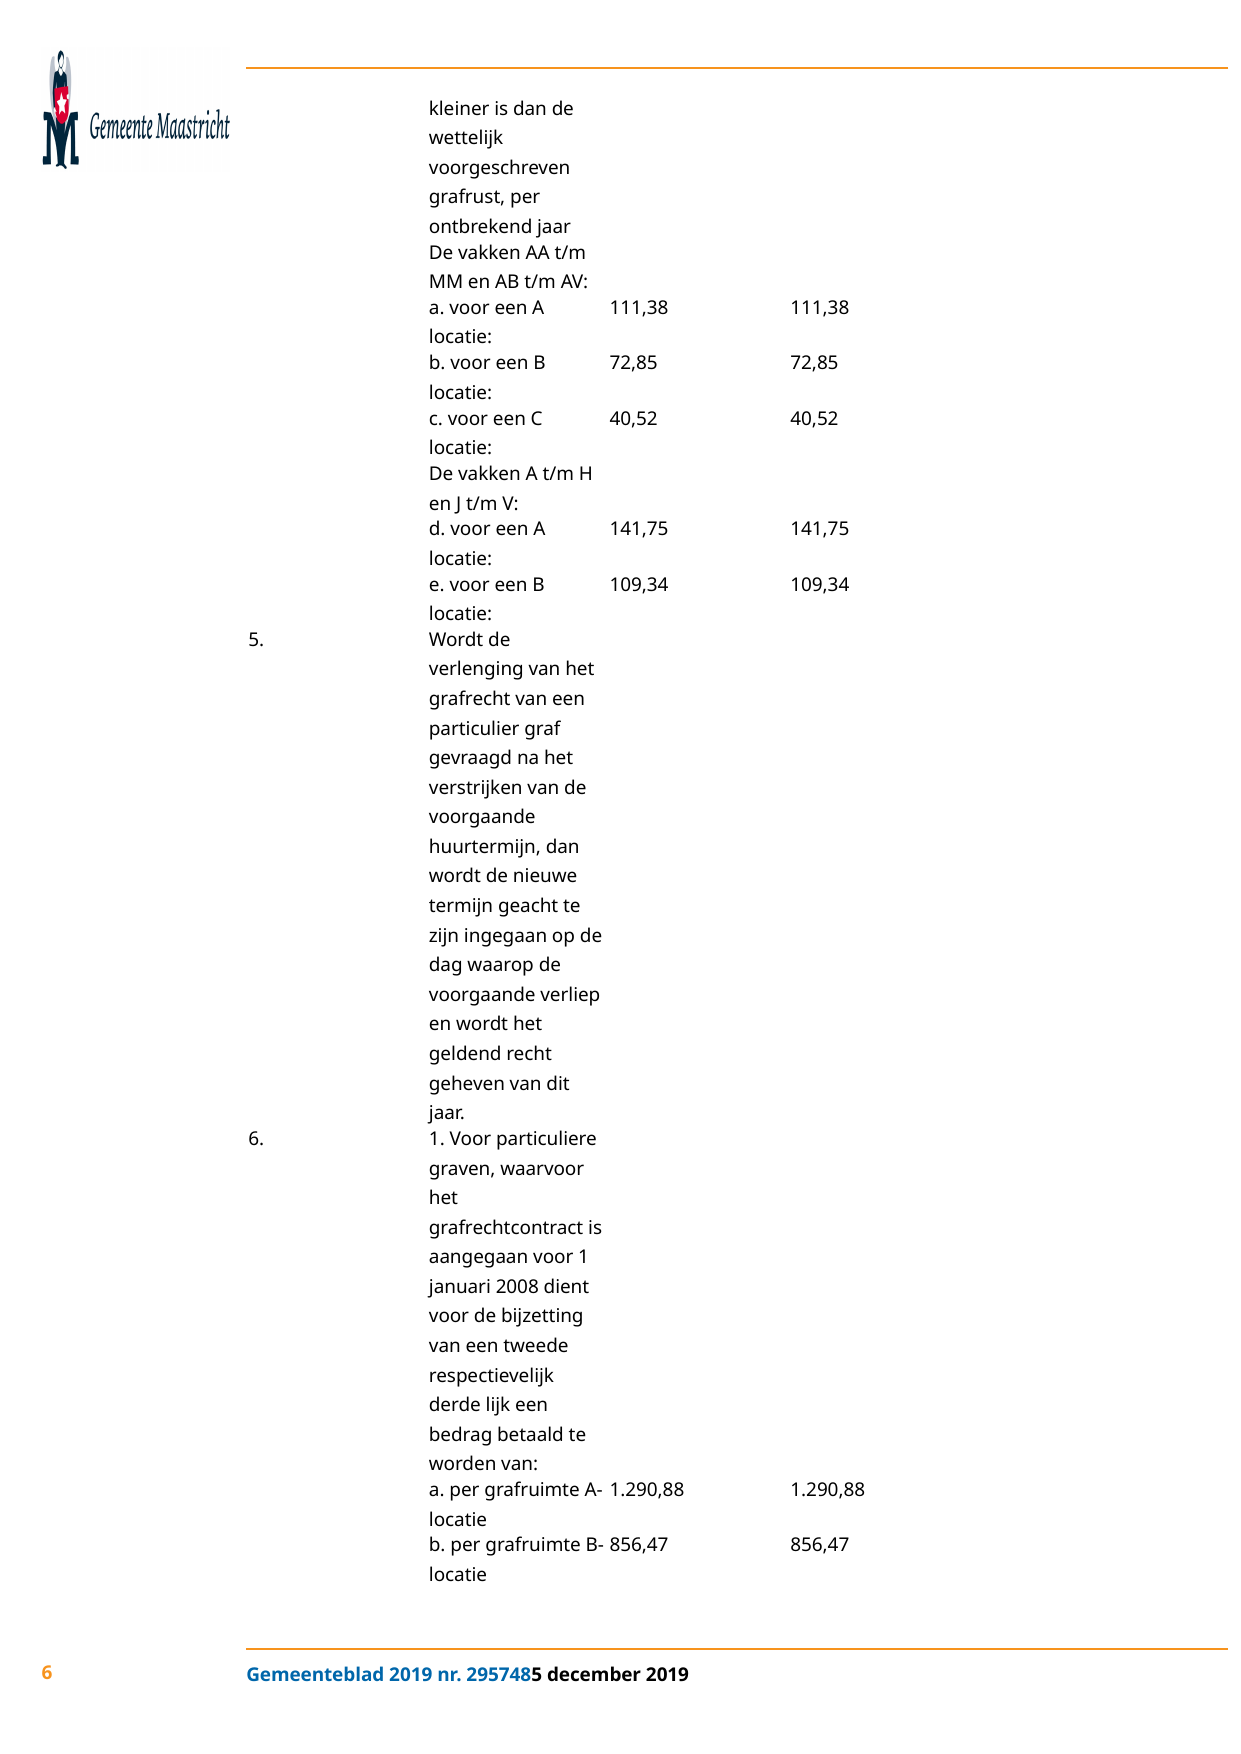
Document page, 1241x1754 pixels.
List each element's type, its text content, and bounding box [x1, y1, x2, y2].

table_cell 141,75 [790, 515, 971, 571]
table_cell a. per grafruimte A-locatie [429, 1476, 609, 1532]
table_cell [790, 460, 971, 515]
table_cell 109,34 [609, 571, 790, 626]
table_cell [248, 515, 429, 571]
table_cell De vakken AA t/m MM en AB t/m AV: [429, 239, 609, 294]
table_cell c. voor een C locatie: [429, 405, 609, 460]
table_cell [248, 1532, 429, 1587]
table_cell 141,75 [609, 515, 790, 571]
table_cell [609, 626, 790, 1125]
table_cell [609, 460, 790, 515]
table_cell d. voor een A locatie: [429, 515, 609, 571]
table_cell 5. [248, 626, 429, 1125]
table_cell e. voor een B locatie: [429, 571, 609, 626]
table_cell 111,38 [790, 294, 971, 349]
table_cell a. voor een A locatie: [429, 294, 609, 349]
table_cell [609, 1125, 790, 1476]
table_cell 856,47 [609, 1532, 790, 1587]
table_cell [609, 239, 790, 294]
table_cell 1.290,88 [790, 1476, 971, 1532]
table_cell 6. [248, 1125, 429, 1476]
table_cell 72,85 [609, 350, 790, 405]
table_cell Wordt de verlenging van het grafrecht van een particulier graf gevraagd na het verstrijken van de voorgaande huurtermijn, dan wordt de nieuwe termijn geacht te zijn ingegaan op de dag waarop de voorgaande verliep en wordt het geldend recht geheven van dit jaar. [429, 626, 609, 1125]
table_cell [248, 460, 429, 515]
table_cell De vakken A t/m H en J t/m V: [429, 460, 609, 515]
table_cell kleiner is dan de wettelijk voorgeschreven grafrust, per ontbrekend jaar [429, 95, 609, 239]
table_cell [248, 1476, 429, 1532]
table_cell [248, 239, 429, 294]
table_cell 40,52 [609, 405, 790, 460]
table_cell [248, 95, 429, 239]
table_cell [248, 350, 429, 405]
table_cell [248, 571, 429, 626]
table_cell 111,38 [609, 294, 790, 349]
table_cell [790, 626, 971, 1125]
table_cell [248, 405, 429, 460]
table_cell [609, 95, 790, 239]
table_cell [790, 95, 971, 239]
table_cell 40,52 [790, 405, 971, 460]
table_cell 856,47 [790, 1532, 971, 1587]
table_cell 109,34 [790, 571, 971, 626]
table_cell [790, 239, 971, 294]
table_cell 72,85 [790, 350, 971, 405]
table_cell [248, 294, 429, 349]
table_cell b. voor een B locatie: [429, 350, 609, 405]
table_cell b. per grafruimte B-locatie [429, 1532, 609, 1587]
table_cell [790, 1125, 971, 1476]
picture [41, 47, 231, 172]
table_cell 1. Voor particuliere graven, waarvoor het grafrechtcontract is aangegaan voor 1 januari 2008 dient voor de bijzetting van een tweede respectievelijk derde lijk een bedrag betaald te worden van: [429, 1125, 609, 1476]
table_cell 1.290,88 [609, 1476, 790, 1532]
